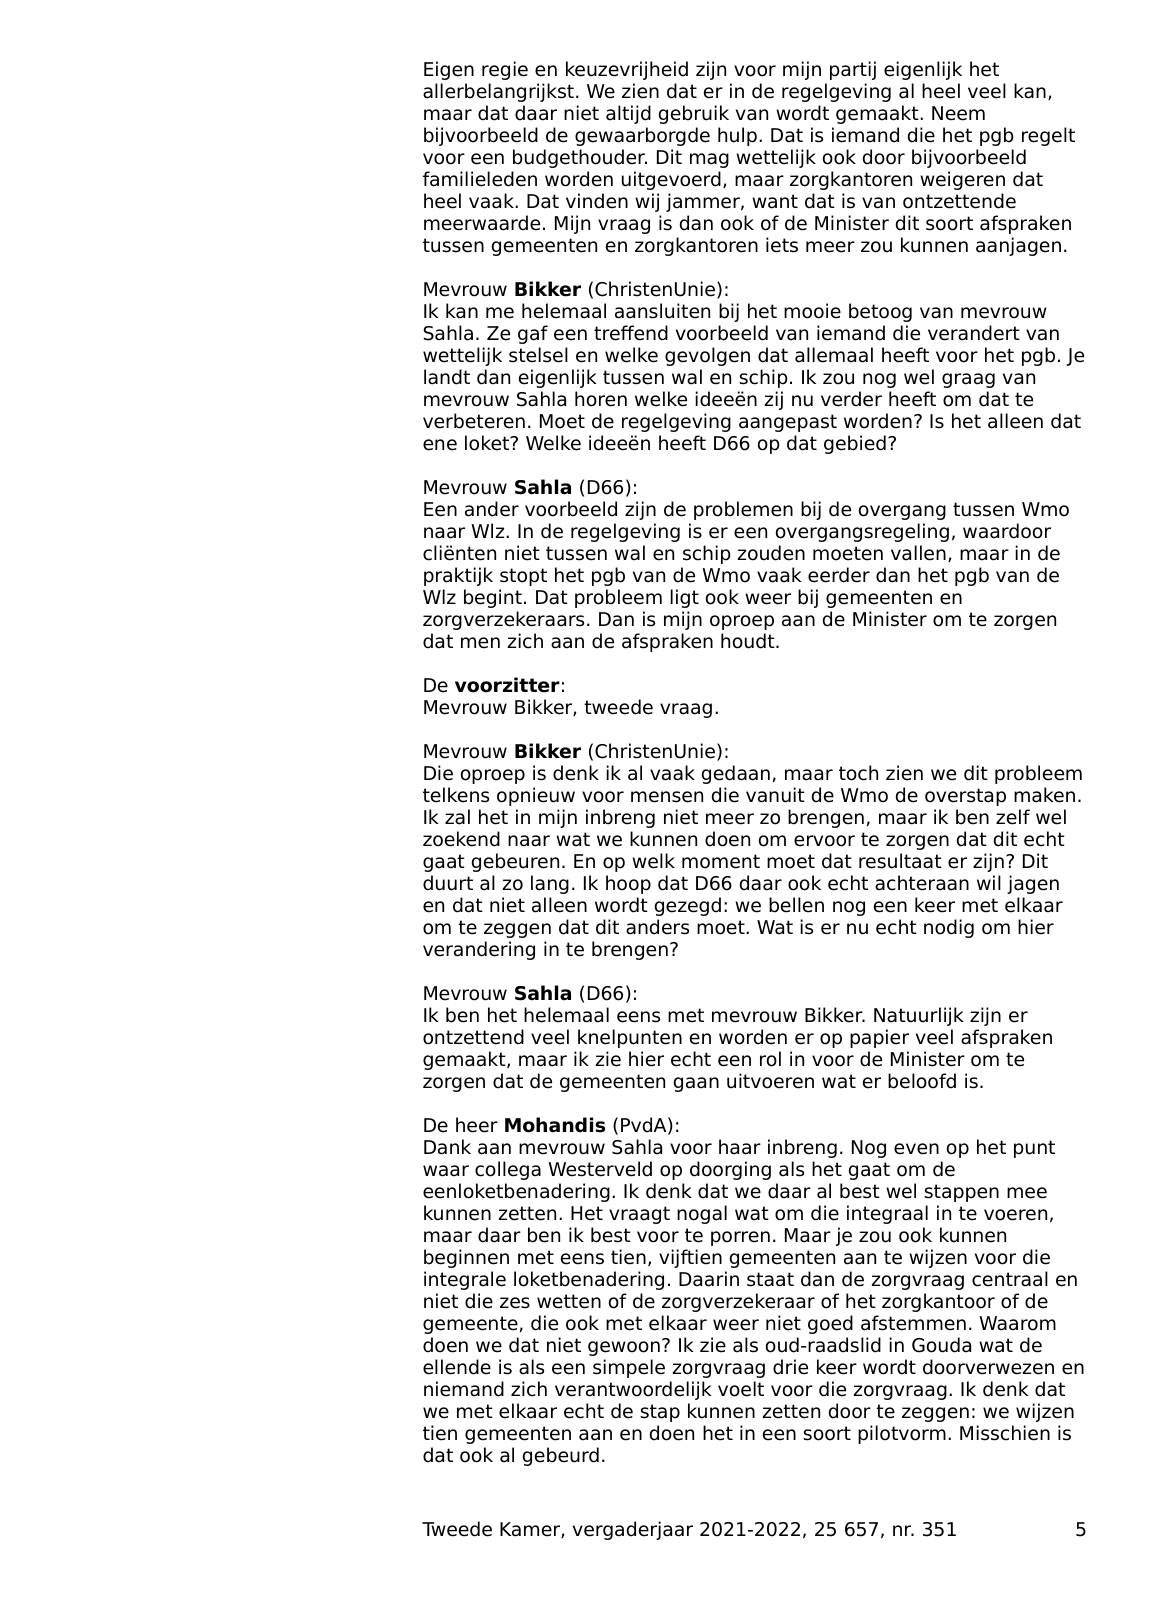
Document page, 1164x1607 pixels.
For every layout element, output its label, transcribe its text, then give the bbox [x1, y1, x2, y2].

text Ik ben het helemaal eens met mevrouw Bikker. Natuurlijk zijn er ontzettend veel knelpunten en worden er op papier veel afspraken gemaakt, maar ik zie hier echt een rol in voor de Minister om te zorgen dat de gemeenten gaan uitvoeren wat er beloofd is. [422, 1005, 1087, 1093]
text Mevrouw Bikker (ChristenUnie): [422, 741, 1087, 763]
text Dank aan mevrouw Sahla voor haar inbreng. Nog even op het punt waar collega Westerveld op doorging als het gaat om de eenloketbenadering. Ik denk dat we daar al best wel stappen mee kunnen zetten. Het vraagt nogal wat om die integraal in te voeren, maar daar ben ik best voor te porren. Maar je zou ook kunnen beginnen met eens tien, vijftien gemeenten aan te wijzen voor die integrale loketbenadering. Daarin staat dan de zorgvraag centraal en niet die zes wetten of de zorgverzekeraar of het zorgkantoor of de gemeente, die ook met elkaar weer niet goed afstemmen. Waarom doen we dat niet gewoon? Ik zie als oud-raadslid in Gouda wat de ellende is als een simpele zorgvraag drie keer wordt doorverwezen en niemand zich verantwoordelijk voelt voor die zorgvraag. Ik denk dat we met elkaar echt de stap kunnen zetten door te zeggen: we wijzen tien gemeenten aan en doen het in een soort pilotvorm. Misschien is dat ook al gebeurd. [422, 1137, 1087, 1467]
text De voorzitter: [422, 675, 1087, 697]
text Mevrouw Sahla (D66): [422, 477, 1087, 499]
text Mevrouw Bikker (ChristenUnie): [422, 279, 1087, 301]
text Mevrouw Sahla (D66): [422, 983, 1087, 1005]
text Ik kan me helemaal aansluiten bij het mooie betoog van mevrouw Sahla. Ze gaf een treffend voorbeeld van iemand die verandert van wettelijk stelsel en welke gevolgen dat allemaal heeft voor het pgb. Je landt dan eigenlijk tussen wal en schip. Ik zou nog wel graag van mevrouw Sahla horen welke ideeën zij nu verder heeft om dat te verbeteren. Moet de regelgeving aangepast worden? Is het alleen dat ene loket? Welke ideeën heeft D66 op dat gebied? [422, 301, 1087, 455]
text De heer Mohandis (PvdA): [422, 1115, 1087, 1137]
text Eigen regie en keuzevrijheid zijn voor mijn partij eigenlijk het allerbelangrijkst. We zien dat er in de regelgeving al heel veel kan, maar dat daar niet altijd gebruik van wordt gemaakt. Neem bijvoorbeeld de gewaarborgde hulp. Dat is iemand die het pgb regelt voor een budgethouder. Dit mag wettelijk ook door bijvoorbeeld familieleden worden uitgevoerd, maar zorgkantoren weigeren dat heel vaak. Dat vinden wij jammer, want dat is van ontzettende meerwaarde. Mijn vraag is dan ook of de Minister dit soort afspraken tussen gemeenten en zorgkantoren iets meer zou kunnen aanjagen. [422, 59, 1087, 257]
text Die oproep is denk ik al vaak gedaan, maar toch zien we dit probleem telkens opnieuw voor mensen die vanuit de Wmo de overstap maken. Ik zal het in mijn inbreng niet meer zo brengen, maar ik ben zelf wel zoekend naar wat we kunnen doen om ervoor te zorgen dat dit echt gaat gebeuren. En op welk moment moet dat resultaat er zijn? Dit duurt al zo lang. Ik hoop dat D66 daar ook echt achteraan wil jagen en dat niet alleen wordt gezegd: we bellen nog een keer met elkaar om te zeggen dat dit anders moet. Wat is er nu echt nodig om hier verandering in te brengen? [422, 763, 1087, 961]
text Een ander voorbeeld zijn de problemen bij de overgang tussen Wmo naar Wlz. In de regelgeving is er een overgangsregeling, waardoor cliënten niet tussen wal en schip zouden moeten vallen, maar in de praktijk stopt het pgb van de Wmo vaak eerder dan het pgb van de Wlz begint. Dat probleem ligt ook weer bij gemeenten en zorgverzekeraars. Dan is mijn oproep aan de Minister om te zorgen dat men zich aan de afspraken houdt. [422, 499, 1087, 653]
text Mevrouw Bikker, tweede vraag. [422, 697, 1087, 719]
